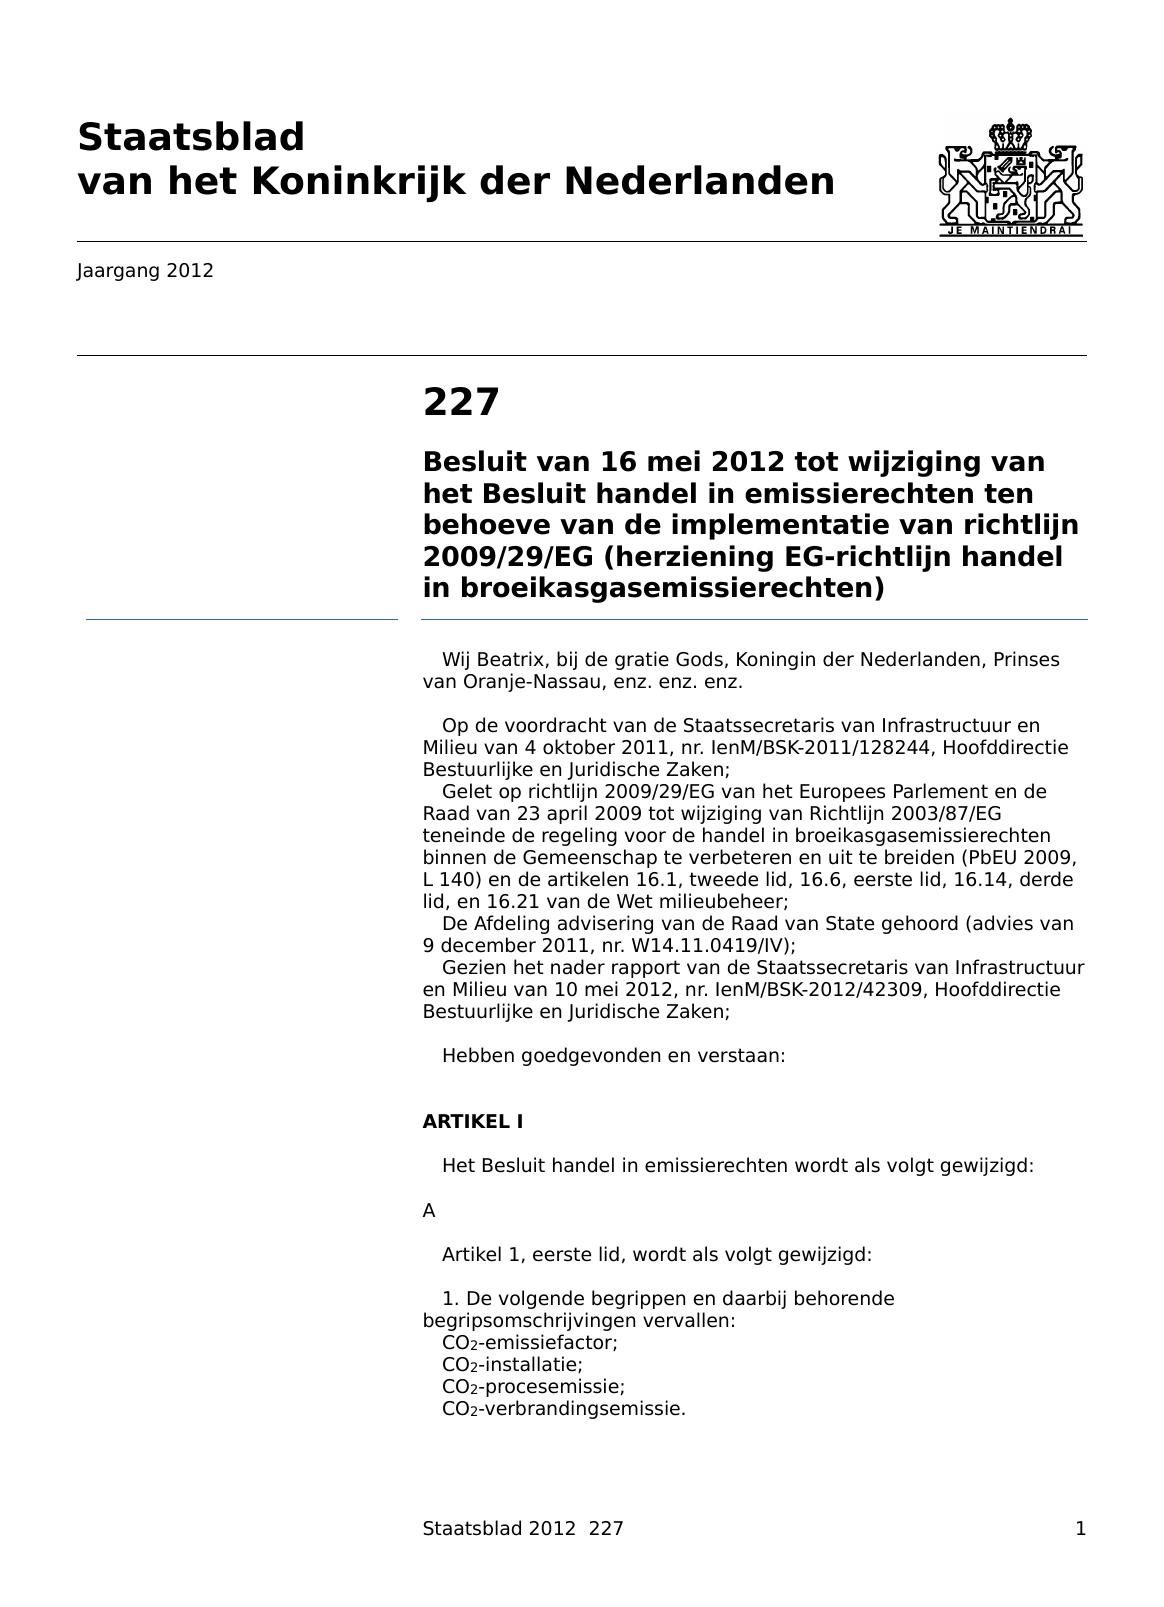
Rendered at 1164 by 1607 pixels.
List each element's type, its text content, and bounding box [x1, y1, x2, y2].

text Gelet op richtlijn 2009/29/EG van het Europees Parlement en de Raad van 23 april 2009 tot wijziging van Richtlijn 2003/87/EG teneinde de regeling voor de handel in broeikasgasemissierechten binnen de Gemeenschap te verbeteren en uit te breiden (PbEU 2009, L 140) en de artikelen 16.1, tweede lid, 16.6, eerste lid, 16.14, derde lid, en 16.21 van de Wet milieubeheer; [422, 781, 1087, 913]
subtitle 227 [422, 381, 1087, 424]
subtitle ARTIKEL I [422, 1111, 1087, 1133]
text 1. De volgende begrippen en daarbij behorende begripsomschrijvingen vervallen: [422, 1288, 1087, 1332]
table_header Staatsblad van het Koninkrijk der Nederlanden [77, 100, 886, 241]
text Besluit van 16 mei 2012 tot wijziging van het Besluit handel in emissierechten ten behoeve van de implementatie van richtlijn 2009/29/EG (herziening EG-richtlijn handel in broeikasgasemissierechten) [422, 447, 1087, 604]
text CO2-installatie; [422, 1354, 1087, 1376]
text Op de voordracht van de Staatssecretaris van Infrastructuur en Milieu van 4 oktober 2011, nr. IenM/BSK-2011/128244, Hoofddirectie Bestuurlijke en Juridische Zaken; [422, 715, 1087, 781]
text CO2-verbrandingsemissie. [422, 1398, 1087, 1420]
table_cell Jaargang 2012 [77, 242, 1087, 355]
text A [422, 1199, 1087, 1221]
text De Afdeling advisering van de Raad van State gehoord (advies van 9 december 2011, nr. W14.11.0419/IV); [422, 913, 1087, 957]
text Het Besluit handel in emissierechten wordt als volgt gewijzigd: [422, 1155, 1087, 1177]
text CO2-emissiefactor; [422, 1332, 1087, 1354]
text Hebben goedgevonden en verstaan: [422, 1045, 1087, 1067]
text Wij Beatrix, bij de gratie Gods, Koningin der Nederlanden, Prinses van Oranje-Nassau, enz. enz. enz. [422, 649, 1087, 693]
picture [936, 115, 1087, 240]
table_header [886, 100, 1087, 241]
text Gezien het nader rapport van de Staatssecretaris van Infrastructuur en Milieu van 10 mei 2012, nr. IenM/BSK-2012/42309, Hoofddirectie Bestuurlijke en Juridische Zaken; [422, 957, 1087, 1023]
text CO2-procesemissie; [422, 1376, 1087, 1398]
text Artikel 1, eerste lid, wordt als volgt gewijzigd: [422, 1244, 1087, 1266]
